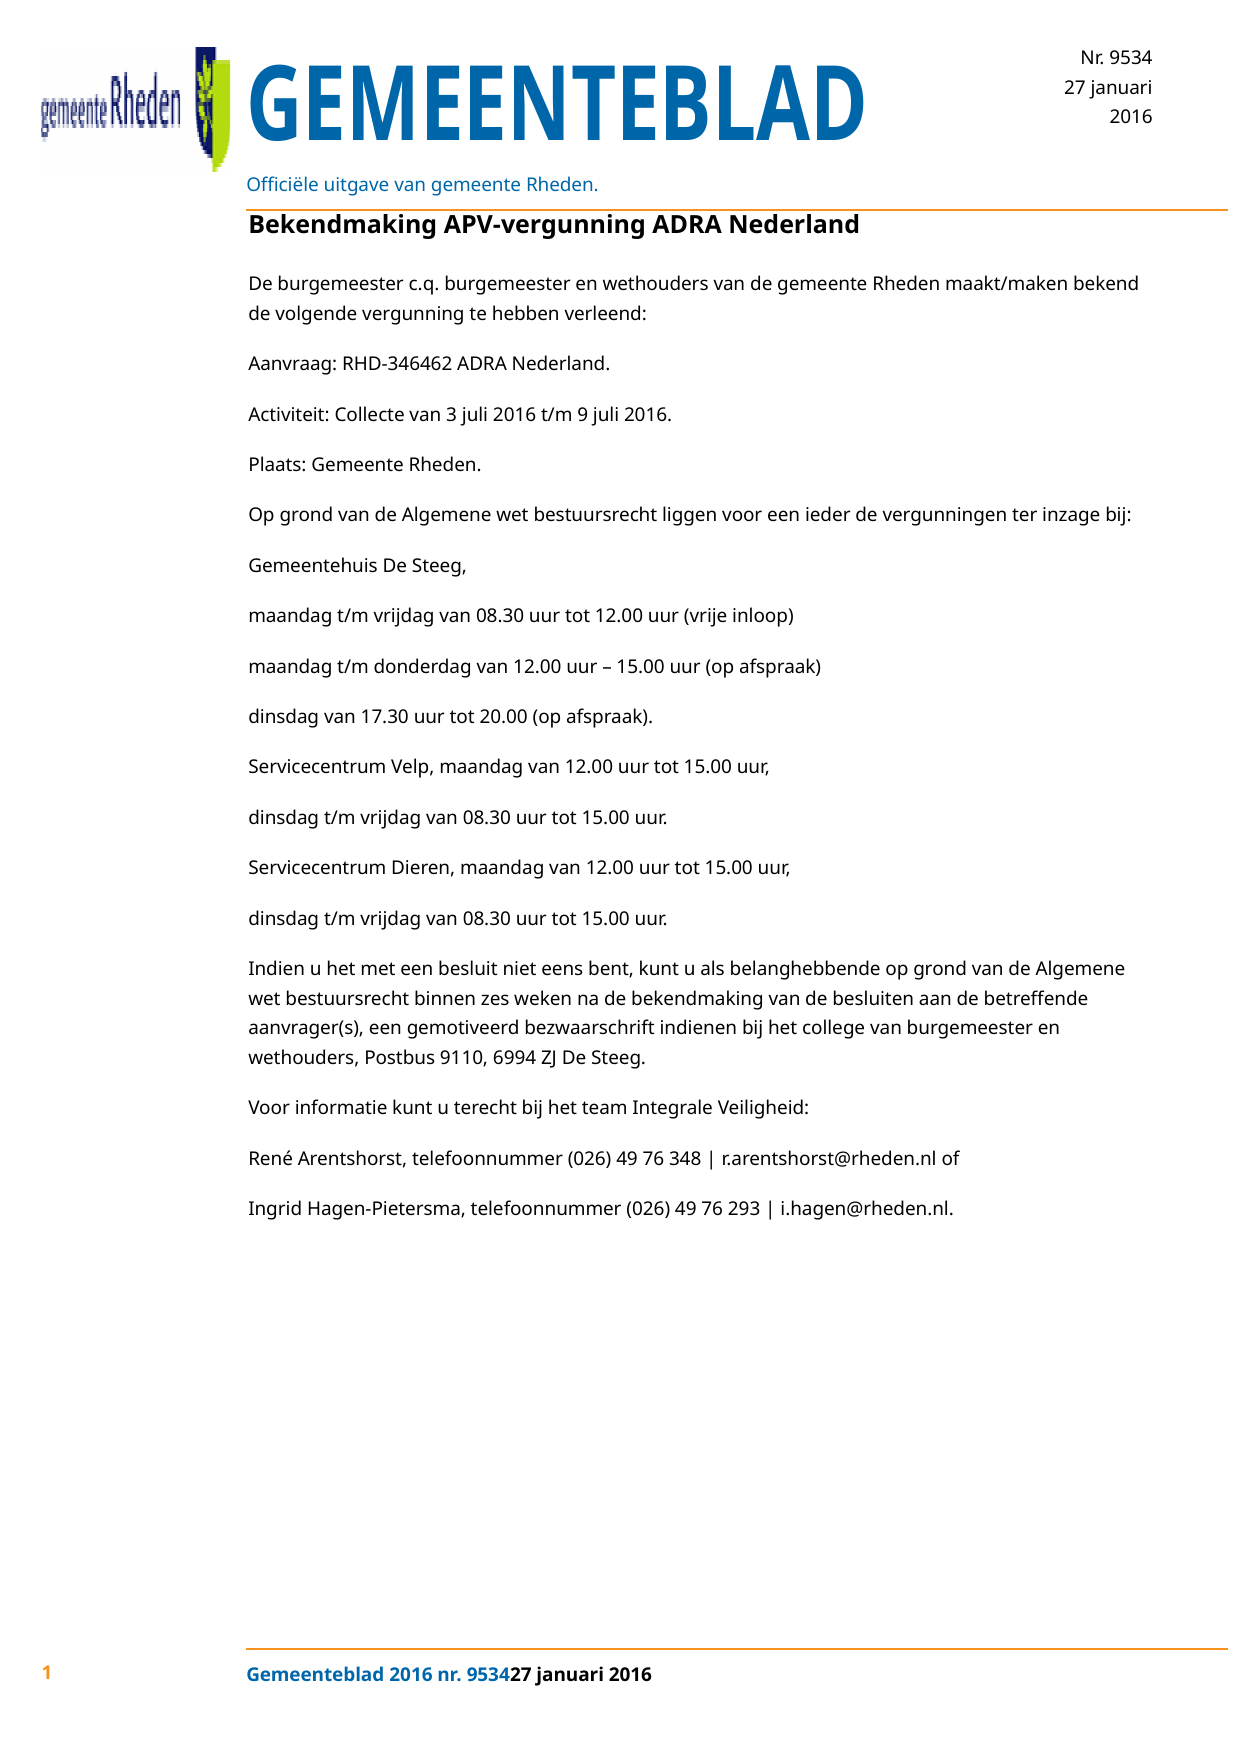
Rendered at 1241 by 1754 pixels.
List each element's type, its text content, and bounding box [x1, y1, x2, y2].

text Ingrid Hagen-Pietersma, telefoonnummer (026) 49 76 293 | i.hagen@rheden.nl. [248, 1195, 1152, 1221]
text Aanvraag: RHD-346462 ADRA Nederland. [248, 350, 1152, 376]
text Indien u het met een besluit niet eens bent, kunt u als belanghebbende op grond van de Algemene wet bestuursrecht binnen zes weken na de bekendmaking van de besluiten aan de betreffende aanvrager(s), een gemotiveerd bezwaarschrift indienen bij het college van burgemeester en wethouders, Postbus 9110, 6994 ZJ De Steeg. [248, 955, 1152, 1070]
text Servicecentrum Dieren, maandag van 12.00 uur tot 15.00 uur, [248, 854, 1152, 880]
text maandag t/m donderdag van 12.00 uur – 15.00 uur (op afspraak) [248, 653, 1152, 678]
text Voor informatie kunt u terecht bij het team Integrale Veiligheid: [248, 1094, 1152, 1120]
picture [41, 47, 231, 172]
text maandag t/m vrijdag van 08.30 uur tot 12.00 uur (vrije inloop) [248, 602, 1152, 628]
text Plaats: Gemeente Rheden. [248, 451, 1152, 477]
text Bekendmaking APV-vergunning ADRA Nederland [248, 211, 1152, 241]
text Servicecentrum Velp, maandag van 12.00 uur tot 15.00 uur, [248, 754, 1152, 779]
text dinsdag van 17.30 uur tot 20.00 (op afspraak). [248, 703, 1152, 729]
text Op grond van de Algemene wet bestuursrecht liggen voor een ieder de vergunningen ter inzage bij: [248, 502, 1152, 527]
text Gemeentehuis De Steeg, [248, 552, 1152, 578]
text René Arentshorst, telefoonnummer (026) 49 76 348 | r.arentshorst@rheden.nl of [248, 1145, 1152, 1171]
text dinsdag t/m vrijdag van 08.30 uur tot 15.00 uur. [248, 905, 1152, 931]
text Activiteit: Collecte van 3 juli 2016 t/m 9 juli 2016. [248, 401, 1152, 426]
text dinsdag t/m vrijdag van 08.30 uur tot 15.00 uur. [248, 804, 1152, 830]
text De burgemeester c.q. burgemeester en wethouders van de gemeente Rheden maakt/maken bekend de volgende vergunning te hebben verleend: [248, 270, 1152, 326]
